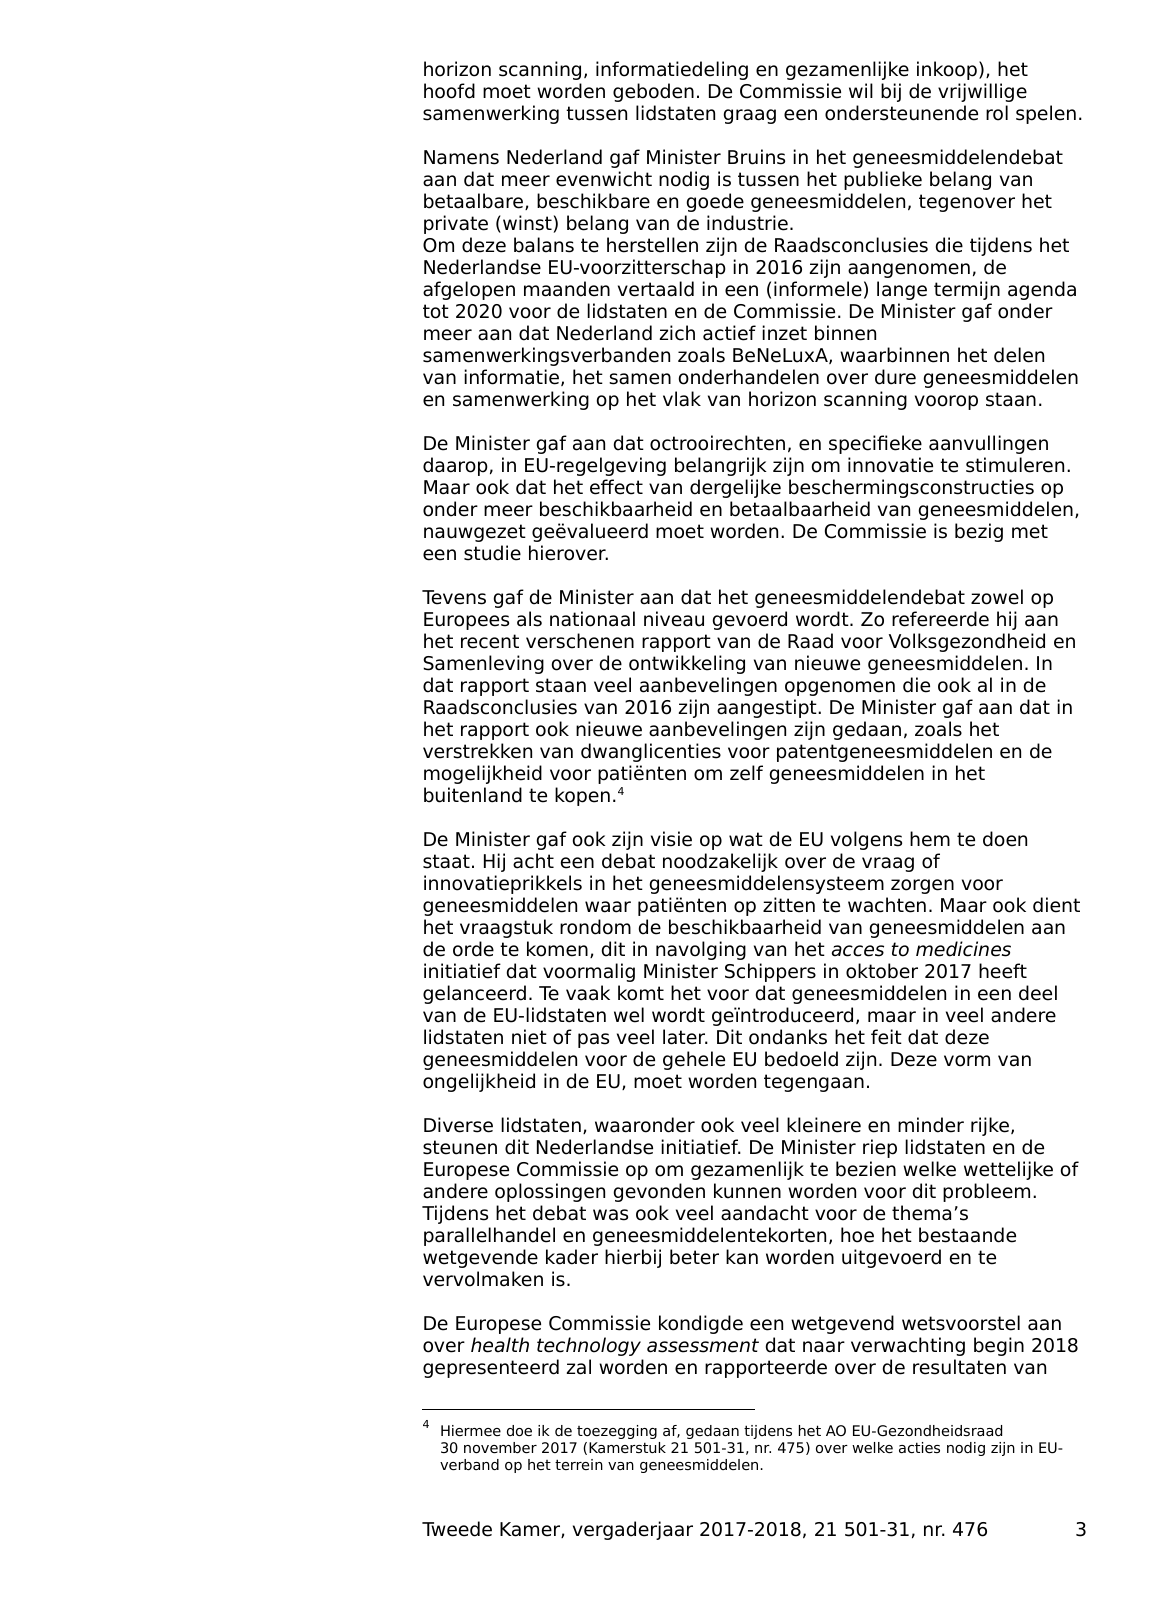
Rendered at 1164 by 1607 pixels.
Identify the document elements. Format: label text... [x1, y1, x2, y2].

text De Minister gaf aan dat octrooirechten, en specifieke aanvullingen daarop, in EU-regelgeving belangrijk zijn om innovatie te stimuleren. Maar ook dat het effect van dergelijke beschermingsconstructies op onder meer beschikbaarheid en betaalbaarheid van geneesmiddelen, nauwgezet geëvalueerd moet worden. De Commissie is bezig met een studie hierover. [422, 433, 1087, 565]
text Tevens gaf de Minister aan dat het geneesmiddelendebat zowel op Europees als nationaal niveau gevoerd wordt. Zo refereerde hij aan het recent verschenen rapport van de Raad voor Volksgezondheid en Samenleving over de ontwikkeling van nieuwe geneesmiddelen. In dat rapport staan veel aanbevelingen opgenomen die ook al in de Raadsconclusies van 2016 zijn aangestipt. De Minister gaf aan dat in het rapport ook nieuwe aanbevelingen zijn gedaan, zoals het verstrekken van dwanglicenties voor patentgeneesmiddelen en de mogelijkheid voor patiënten om zelf geneesmiddelen in het buitenland te kopen. [422, 587, 1087, 807]
text Namens Nederland gaf Minister Bruins in het geneesmiddelendebat aan dat meer evenwicht nodig is tussen het publieke belang van betaalbare, beschikbare en goede geneesmiddelen, tegenover het private (winst) belang van de industrie. [422, 147, 1087, 235]
text Diverse lidstaten, waaronder ook veel kleinere en minder rijke, steunen dit Nederlandse initiatief. De Minister riep lidstaten en de Europese Commissie op om gezamenlijk te bezien welke wettelijke of andere oplossingen gevonden kunnen worden voor dit probleem. Tijdens het debat was ook veel aandacht voor de thema’s parallelhandel en geneesmiddelentekorten, hoe het bestaande wetgevende kader hierbij beter kan worden uitgevoerd en te vervolmaken is. [422, 1115, 1087, 1291]
text horizon scanning, informatiedeling en gezamenlijke inkoop), het hoofd moet worden geboden. De Commissie wil bij de vrijwillige samenwerking tussen lidstaten graag een ondersteunende rol spelen. [422, 59, 1087, 125]
text Hiermee doe ik de toezegging af, gedaan tijdens het AO EU-Gezondheidsraad 30 november 2017 (Kamerstuk 21 501-31, nr. 475) over welke acties nodig zijn in EU-verband op het terrein van geneesmiddelen. [422, 1418, 1087, 1474]
text De Minister gaf ook zijn visie op wat de EU volgens hem te doen staat. Hij acht een debat noodzakelijk over de vraag of innovatieprikkels in het geneesmiddelensysteem zorgen voor geneesmiddelen waar patiënten op zitten te wachten. Maar ook dient het vraagstuk rondom de beschikbaarheid van geneesmiddelen aan de orde te komen, dit in navolging van het acces to medicines initiatief dat voormalig Minister Schippers in oktober 2017 heeft gelanceerd. Te vaak komt het voor dat geneesmiddelen in een deel van de EU-lidstaten wel wordt geïntroduceerd, maar in veel andere lidstaten niet of pas veel later. Dit ondanks het feit dat deze geneesmiddelen voor de gehele EU bedoeld zijn. Deze vorm van ongelijkheid in de EU, moet worden tegengaan. [422, 829, 1087, 1093]
text Om deze balans te herstellen zijn de Raadsconclusies die tijdens het Nederlandse EU-voorzitterschap in 2016 zijn aangenomen, de afgelopen maanden vertaald in een (informele) lange termijn agenda tot 2020 voor de lidstaten en de Commissie. De Minister gaf onder meer aan dat Nederland zich actief inzet binnen samenwerkingsverbanden zoals BeNeLuxA, waarbinnen het delen van informatie, het samen onderhandelen over dure geneesmiddelen en samenwerking op het vlak van horizon scanning voorop staan. [422, 235, 1087, 411]
text De Europese Commissie kondigde een wetgevend wetsvoorstel aan over health technology assessment dat naar verwachting begin 2018 gepresenteerd zal worden en rapporteerde over de resultaten van [422, 1313, 1087, 1379]
